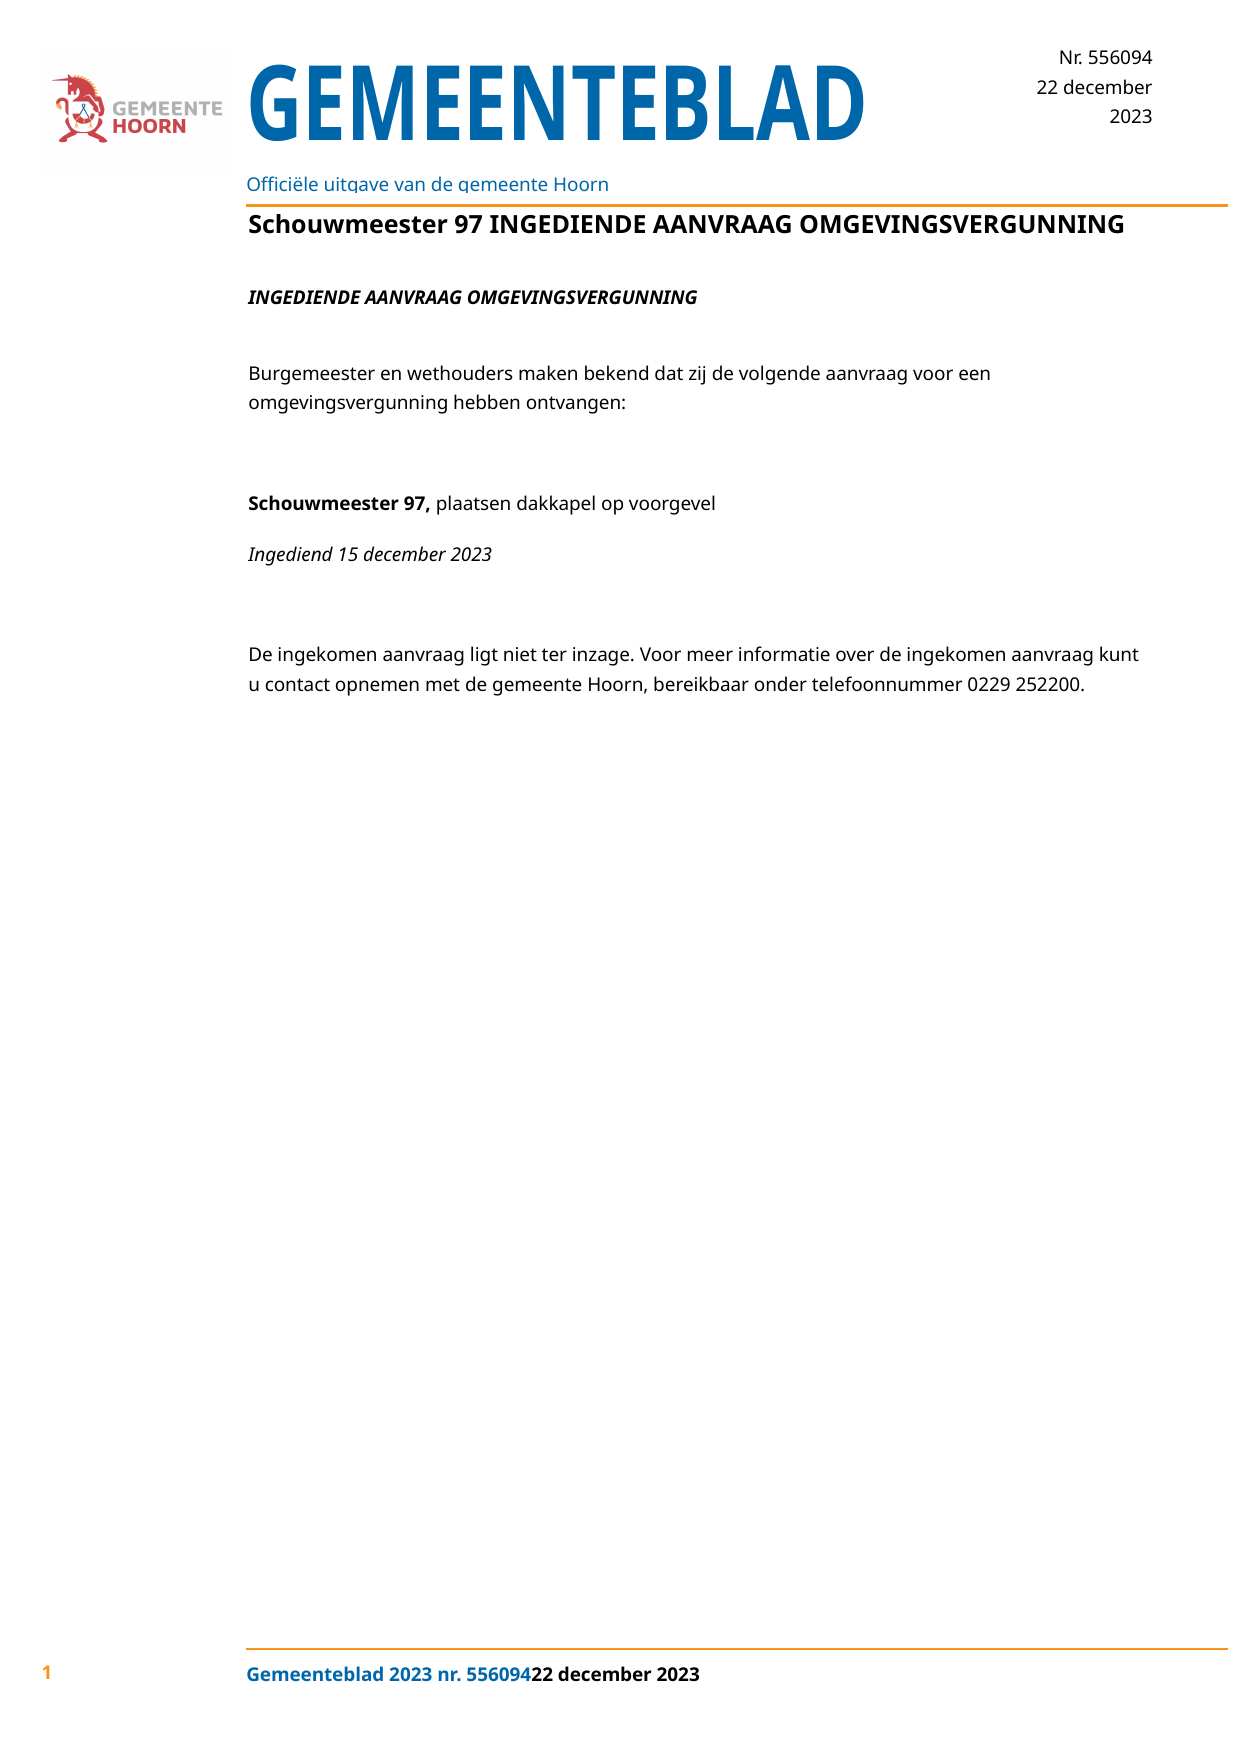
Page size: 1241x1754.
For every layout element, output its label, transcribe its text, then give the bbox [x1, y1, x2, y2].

text INGEDIENDE AANVRAAG OMGEVINGSVERGUNNING [248, 284, 1152, 309]
picture [41, 47, 231, 172]
text Schouwmeester 97 INGEDIENDE AANVRAAG OMGEVINGSVERGUNNING [248, 207, 1152, 241]
text Schouwmeester 97, plaatsen dakkapel op voorgevel [248, 490, 1152, 516]
text Burgemeester en wethouders maken bekend dat zij de volgende aanvraag voor een omgevingsvergunning hebben ontvangen: [248, 360, 1152, 415]
text Ingediend 15 december 2023 [248, 541, 1152, 567]
text De ingekomen aanvraag ligt niet ter inzage. Voor meer informatie over de ingekomen aanvraag kunt u contact opnemen met de gemeente Hoorn, bereikbaar onder telefoonnummer 0229 252200. [248, 642, 1152, 697]
